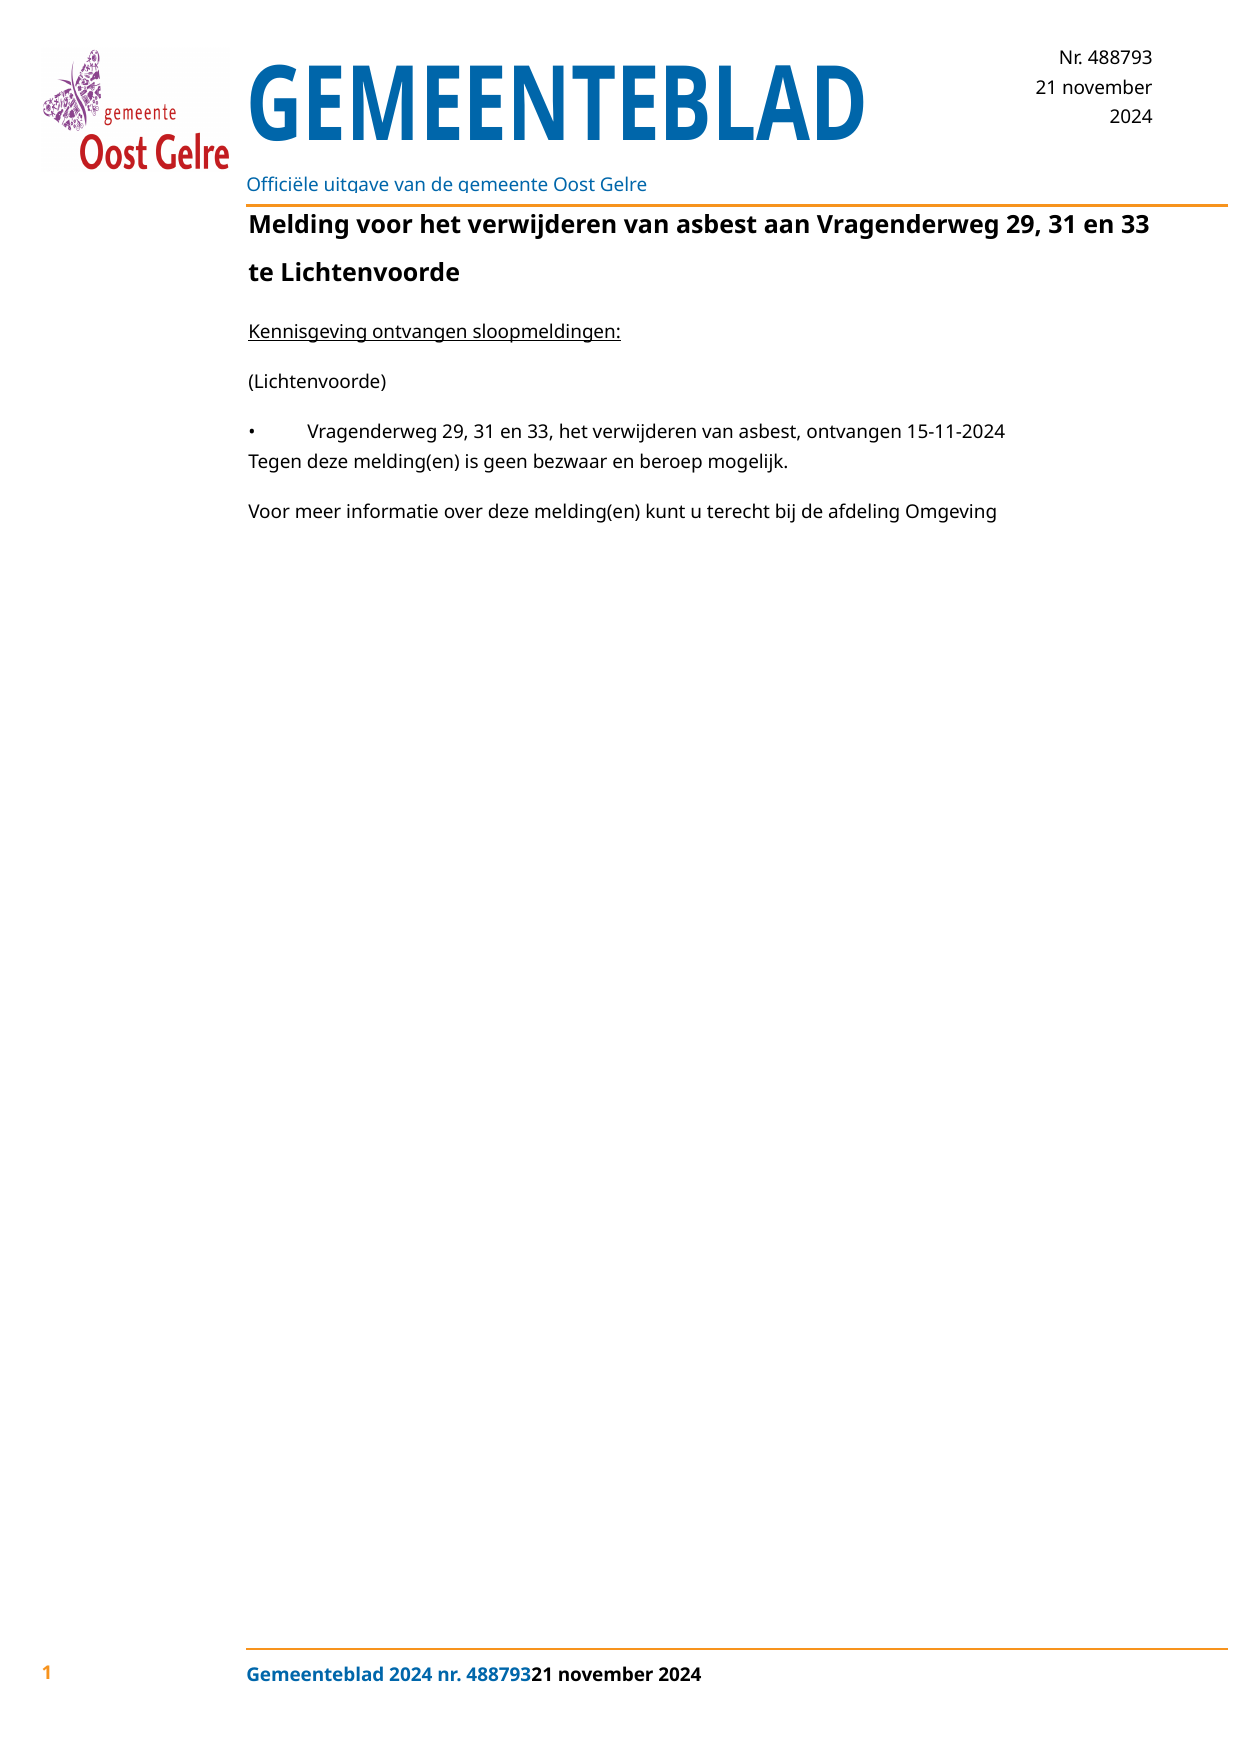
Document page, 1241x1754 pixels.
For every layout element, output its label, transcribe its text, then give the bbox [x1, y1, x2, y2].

list Vragenderweg 29, 31 en 33, het verwijderen van asbest, ontvangen 15-11-2024 [248, 419, 1152, 444]
text Tegen deze melding(en) is geen bezwaar en beroep mogelijk. [248, 448, 1152, 474]
text Kennisgeving ontvangen sloopmeldingen: [248, 318, 1152, 344]
text Voor meer informatie over deze melding(en) kunt u terecht bij de afdeling Omgeving [248, 499, 1152, 524]
text (Lichtenvoorde) [248, 368, 1152, 394]
picture [41, 47, 231, 172]
text Melding voor het verwijderen van asbest aan Vragenderweg 29, 31 en 33 te Lichtenvoorde [248, 207, 1152, 288]
